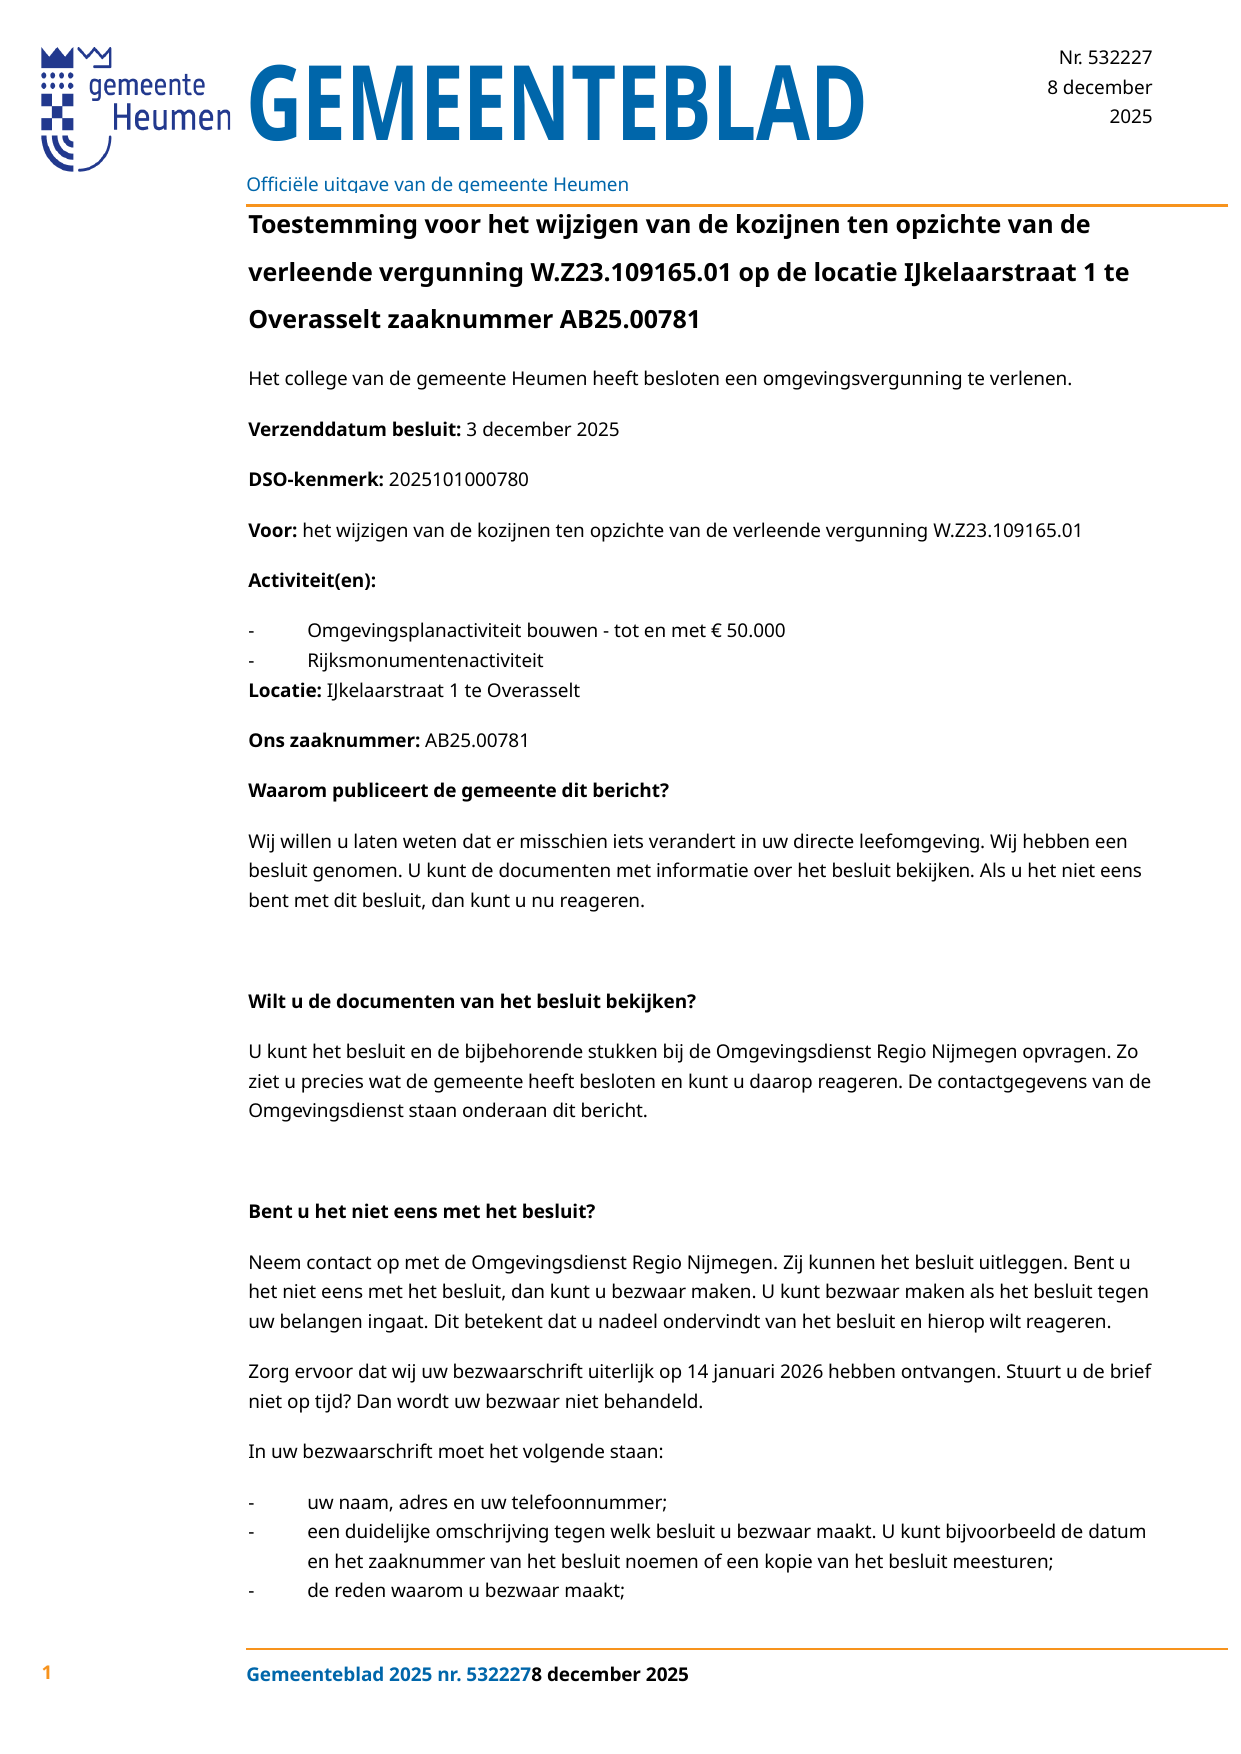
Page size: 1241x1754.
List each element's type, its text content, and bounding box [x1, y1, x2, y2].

text Ons zaaknummer: AB25.00781 [248, 727, 1152, 753]
text U kunt het besluit en de bijbehorende stukken bij de Omgevingsdienst Regio Nijmegen opvragen. Zo ziet u precies wat de gemeente heeft besloten en kunt u daarop reageren. De contactgegevens van de Omgevingsdienst staan onderaan dit bericht. [248, 1038, 1152, 1123]
text Voor: het wijzigen van de kozijnen ten opzichte van de verleende vergunning W.Z23.109165.01 [248, 517, 1152, 542]
text Bent u het niet eens met het besluit? [248, 1198, 1152, 1224]
text DSO-kenmerk: 2025101000780 [248, 466, 1152, 492]
list de reden waarom u bezwaar maakt; [248, 1578, 1152, 1603]
text Zorg ervoor dat wij uw bezwaarschrift uiterlijk op 14 januari 2026 hebben ontvangen. Stuurt u de brief niet op tijd? Dan wordt uw bezwaar niet behandeld. [248, 1358, 1152, 1414]
list een duidelijke omschrijving tegen welk besluit u bezwaar maakt. U kunt bijvoorbeeld de datum en het zaaknummer van het besluit noemen of een kopie van het besluit meesturen; [248, 1518, 1152, 1574]
list Omgevingsplanactiviteit bouwen - tot en met € 50.000 [248, 618, 1152, 643]
text Wilt u de documenten van het besluit bekijken? [248, 988, 1152, 1014]
text In uw bezwaarschrift moet het volgende staan: [248, 1438, 1152, 1464]
picture [41, 47, 231, 172]
text Activiteit(en): [248, 567, 1152, 593]
text Het college van de gemeente Heumen heeft besloten een omgevingsvergunning te verlenen. [248, 366, 1152, 391]
text Waarom publiceert de gemeente dit bericht? [248, 778, 1152, 803]
text Wij willen u laten weten dat er misschien iets verandert in uw directe leefomgeving. Wij hebben een besluit genomen. U kunt de documenten met informatie over het besluit bekijken. Als u het niet eens bent met dit besluit, dan kunt u nu reageren. [248, 828, 1152, 913]
text Toestemming voor het wijzigen van de kozijnen ten opzichte van de verleende vergunning W.Z23.109165.01 op de locatie IJkelaarstraat 1 te Overasselt zaaknummer AB25.00781 [248, 207, 1152, 336]
text Locatie: IJkelaarstraat 1 te Overasselt [248, 677, 1152, 702]
text Neem contact op met de Omgevingsdienst Regio Nijmegen. Zij kunnen het besluit uitleggen. Bent u het niet eens met het besluit, dan kunt u bezwaar maken. U kunt bezwaar maken als het besluit tegen uw belangen ingaat. Dit betekent dat u nadeel ondervindt van het besluit en hierop wilt reageren. [248, 1249, 1152, 1334]
list Rijksmonumentenactiviteit [248, 647, 1152, 673]
list uw naam, adres en uw telefoonnummer; [248, 1489, 1152, 1514]
text Verzenddatum besluit: 3 december 2025 [248, 416, 1152, 442]
